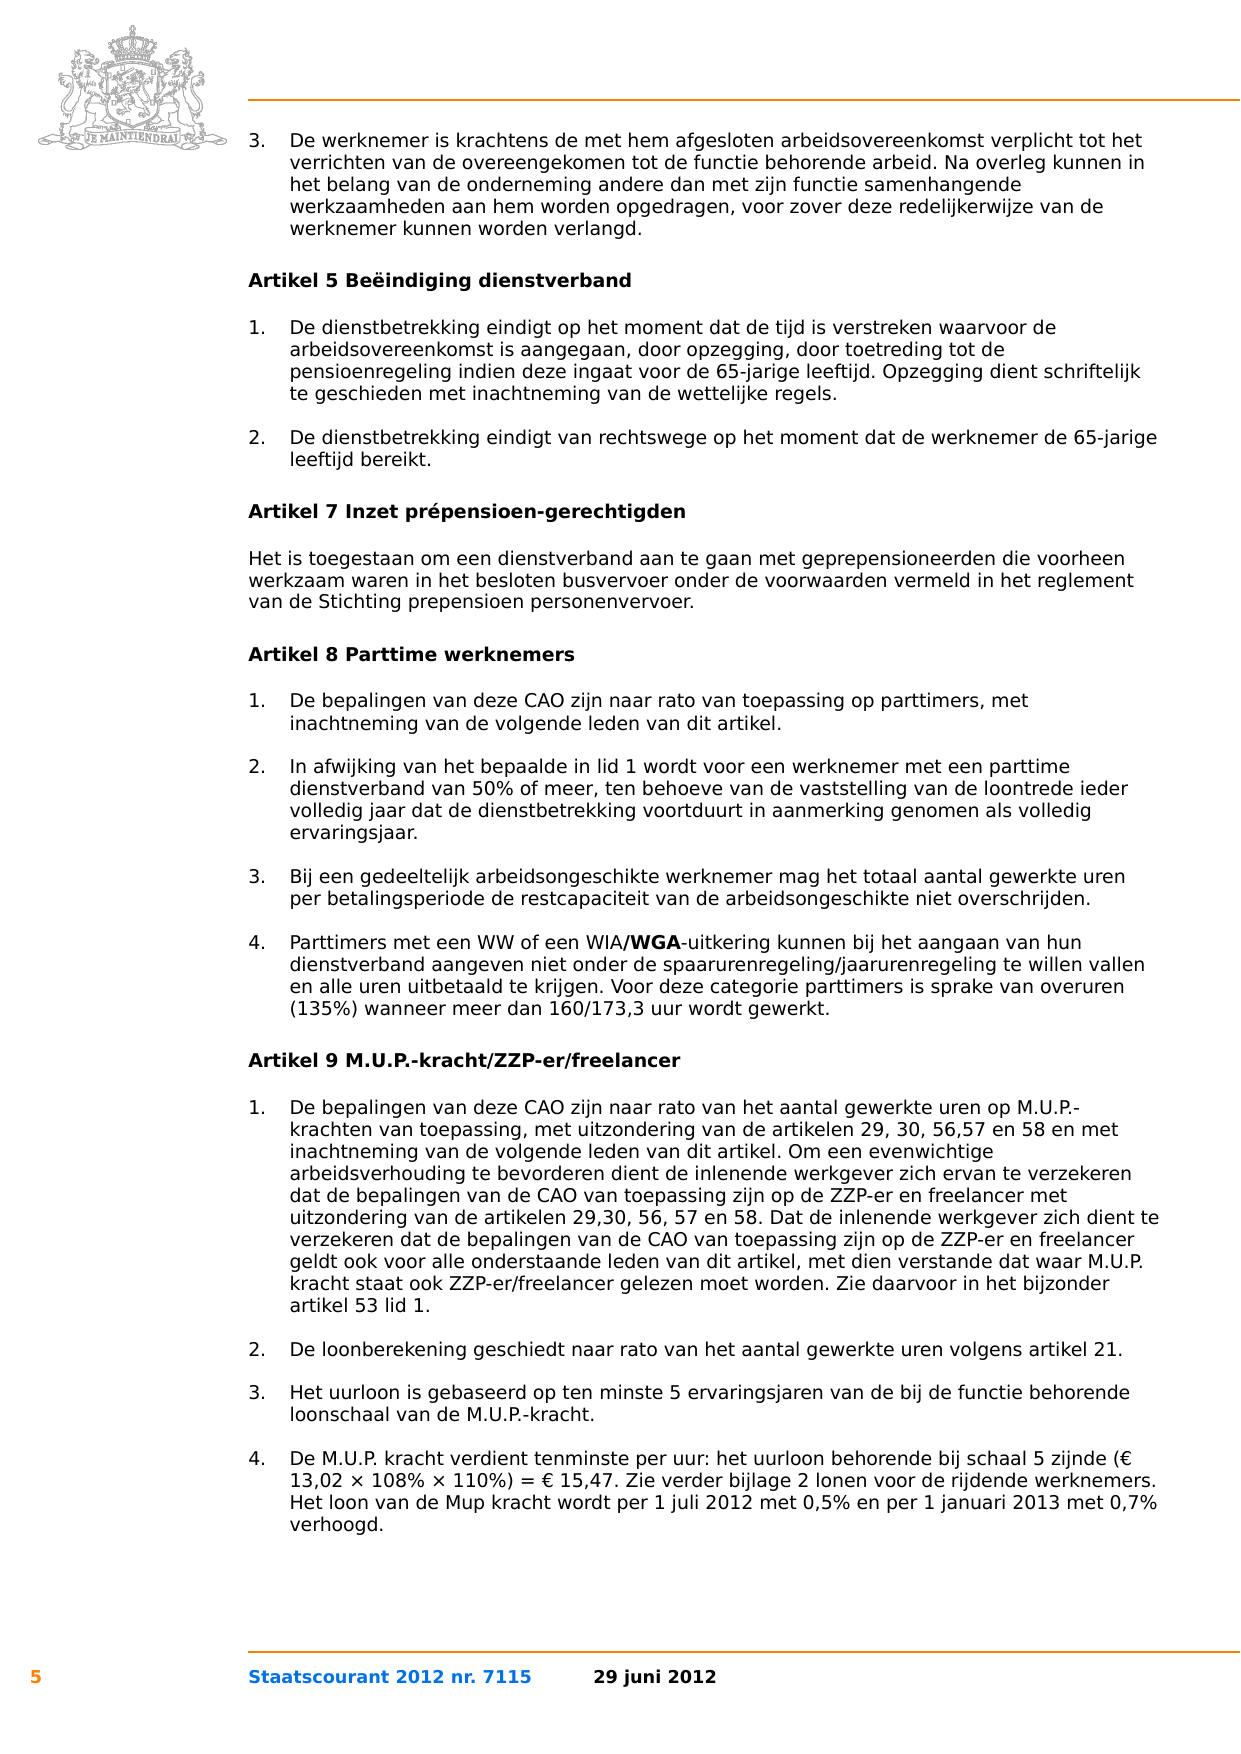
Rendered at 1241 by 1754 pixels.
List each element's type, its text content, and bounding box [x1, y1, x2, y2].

subtitle Artikel 7 Inzet prépensioen-gerechtigden [248, 501, 1163, 522]
text 4. Parttimers met een WW of een WIA/WGA-uitkering kunnen bij het aangaan van hun dienstverband aangeven niet onder de spaarurenregeling/jaarurenregeling te willen vallen en alle uren uitbetaald te krijgen. Voor deze categorie parttimers is sprake van overuren (135%) wanneer meer dan 160/173,3 uur wordt gewerkt. [248, 932, 1163, 1020]
subtitle Artikel 5 Beëindiging dienstverband [248, 270, 1163, 292]
subtitle Artikel 9 M.U.P.-kracht/ZZP-er/freelancer [248, 1050, 1163, 1072]
text 4. De M.U.P. kracht verdient tenminste per uur: het uurloon behorende bij schaal 5 zijnde (€ 13,02 × 108% × 110%) = € 15,47. Zie verder bijlage 2 lonen voor de rijdende werknemers. Het loon van de Mup kracht wordt per 1 juli 2012 met 0,5% en per 1 januari 2013 met 0,7% verhoogd. [248, 1448, 1163, 1536]
text Het is toegestaan om een dienstverband aan te gaan met geprepensioneerden die voorheen werkzaam waren in het besloten busvervoer onder de voorwaarden vermeld in het reglement van de Stichting prepensioen personenvervoer. [248, 547, 1163, 613]
text 3. Bij een gedeeltelijk arbeidsongeschikte werknemer mag het totaal aantal gewerkte uren per betalingsperiode de restcapaciteit van de arbeidsongeschikte niet overschrijden. [248, 866, 1163, 910]
text 2. In afwijking van het bepaalde in lid 1 wordt voor een werknemer met een parttime dienstverband van 50% of meer, ten behoeve van de vaststelling van de loontrede ieder volledig jaar dat de dienstbetrekking voortduurt in aanmerking genomen als volledig ervaringsjaar. [248, 756, 1163, 844]
subtitle Artikel 8 Parttime werknemers [248, 643, 1163, 665]
text 1. De dienstbetrekking eindigt op het moment dat de tijd is verstreken waarvoor de arbeidsovereenkomst is aangegaan, door opzegging, door toetreding tot de pensioenregeling indien deze ingaat voor de 65-jarige leeftijd. Opzegging dient schriftelijk te geschieden met inachtneming van de wettelijke regels. [248, 317, 1163, 405]
picture [38, 25, 227, 150]
text 3. Het uurloon is gebaseerd op ten minste 5 ervaringsjaren van de bij de functie behorende loonschaal van de M.U.P.-kracht. [248, 1382, 1163, 1426]
text 2. De dienstbetrekking eindigt van rechtswege op het moment dat de werknemer de 65-jarige leeftijd bereikt. [248, 427, 1163, 471]
text 1. De bepalingen van deze CAO zijn naar rato van het aantal gewerkte uren op M.U.P.-krachten van toepassing, met uitzondering van de artikelen 29, 30, 56,57 en 58 en met inachtneming van de volgende leden van dit artikel. Om een evenwichtige arbeidsverhouding te bevorderen dient de inlenende werkgever zich ervan te verzekeren dat de bepalingen van de CAO van toepassing zijn op de ZZP-er en freelancer met uitzondering van de artikelen 29,30, 56, 57 en 58. Dat de inlenende werkgever zich dient te verzekeren dat de bepalingen van de CAO van toepassing zijn op de ZZP-er en freelancer geldt ook voor alle onderstaande leden van dit artikel, met dien verstande dat waar M.U.P. kracht staat ook ZZP-er/freelancer gelezen moet worden. Zie daarvoor in het bijzonder artikel 53 lid 1. [248, 1097, 1163, 1317]
text 3. De werknemer is krachtens de met hem afgesloten arbeidsovereenkomst verplicht tot het verrichten van de overeengekomen tot de functie behorende arbeid. Na overleg kunnen in het belang van de onderneming andere dan met zijn functie samenhangende werkzaamheden aan hem worden opgedragen, voor zover deze redelijkerwijze van de werknemer kunnen worden verlangd. [248, 130, 1163, 240]
text 1. De bepalingen van deze CAO zijn naar rato van toepassing op parttimers, met inachtneming van de volgende leden van dit artikel. [248, 690, 1163, 734]
text 2. De loonberekening geschiedt naar rato van het aantal gewerkte uren volgens artikel 21. [248, 1338, 1163, 1360]
